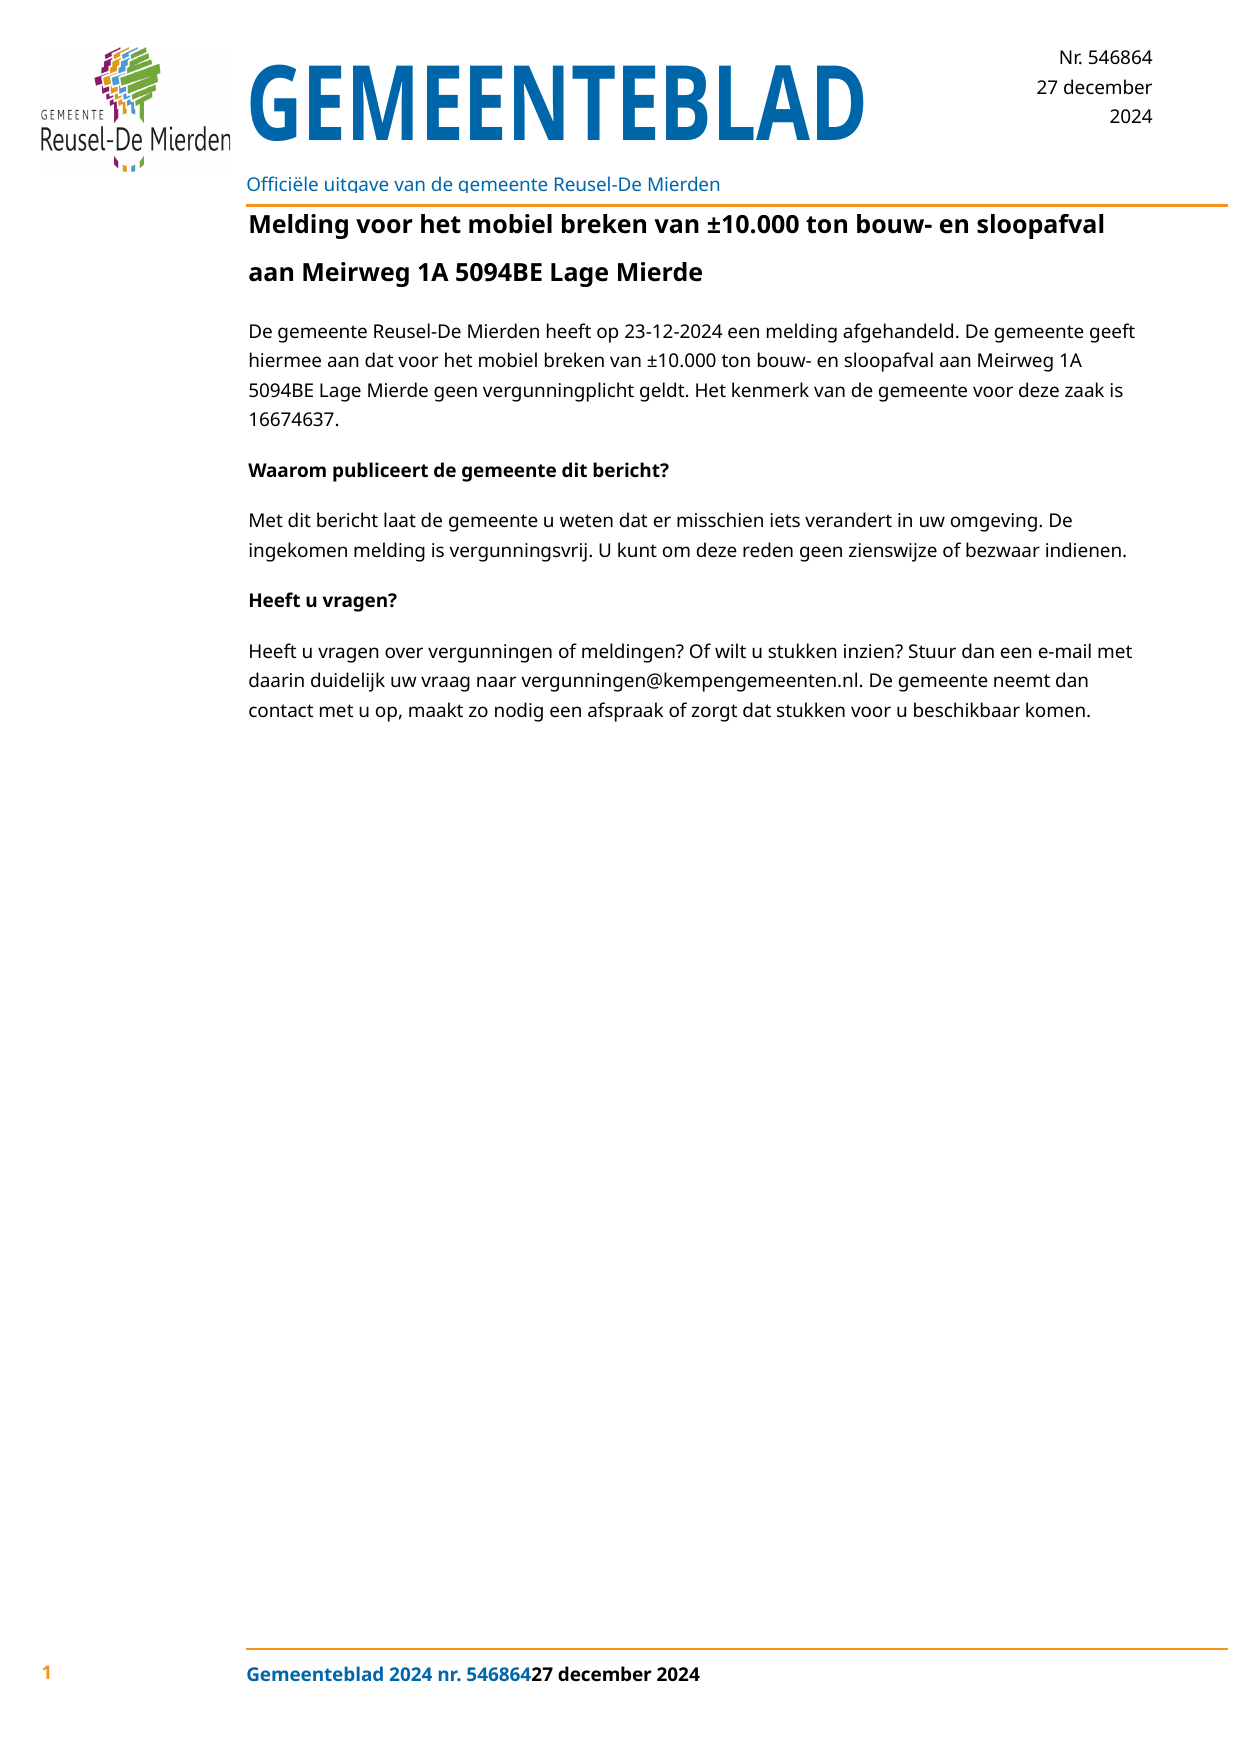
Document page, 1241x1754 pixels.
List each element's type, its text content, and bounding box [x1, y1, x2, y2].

text Met dit bericht laat de gemeente u weten dat er misschien iets verandert in uw omgeving. De ingekomen melding is vergunningsvrij. U kunt om deze reden geen zienswijze of bezwaar indienen. [248, 507, 1152, 563]
text De gemeente Reusel-De Mierden heeft op 23-12-2024 een melding afgehandeld. De gemeente geeft hiermee aan dat voor het mobiel breken van ±10.000 ton bouw- en sloopafval aan Meirweg 1A 5094BE Lage Mierde geen vergunningplicht geldt. Het kenmerk van de gemeente voor deze zaak is 16674637. [248, 318, 1152, 432]
text Heeft u vragen over vergunningen of meldingen? Of wilt u stukken inzien? Stuur dan een e-mail met daarin duidelijk uw vraag naar vergunningen@kempengemeenten.nl. De gemeente neemt dan contact met u op, maakt zo nodig een afspraak of zorgt dat stukken voor u beschikbaar komen. [248, 638, 1152, 723]
text Heeft u vragen? [248, 587, 1152, 613]
text Waarom publiceert de gemeente dit bericht? [248, 457, 1152, 483]
text Melding voor het mobiel breken van ±10.000 ton bouw- en sloopafval aan Meirweg 1A 5094BE Lage Mierde [248, 207, 1152, 288]
picture [41, 47, 231, 172]
